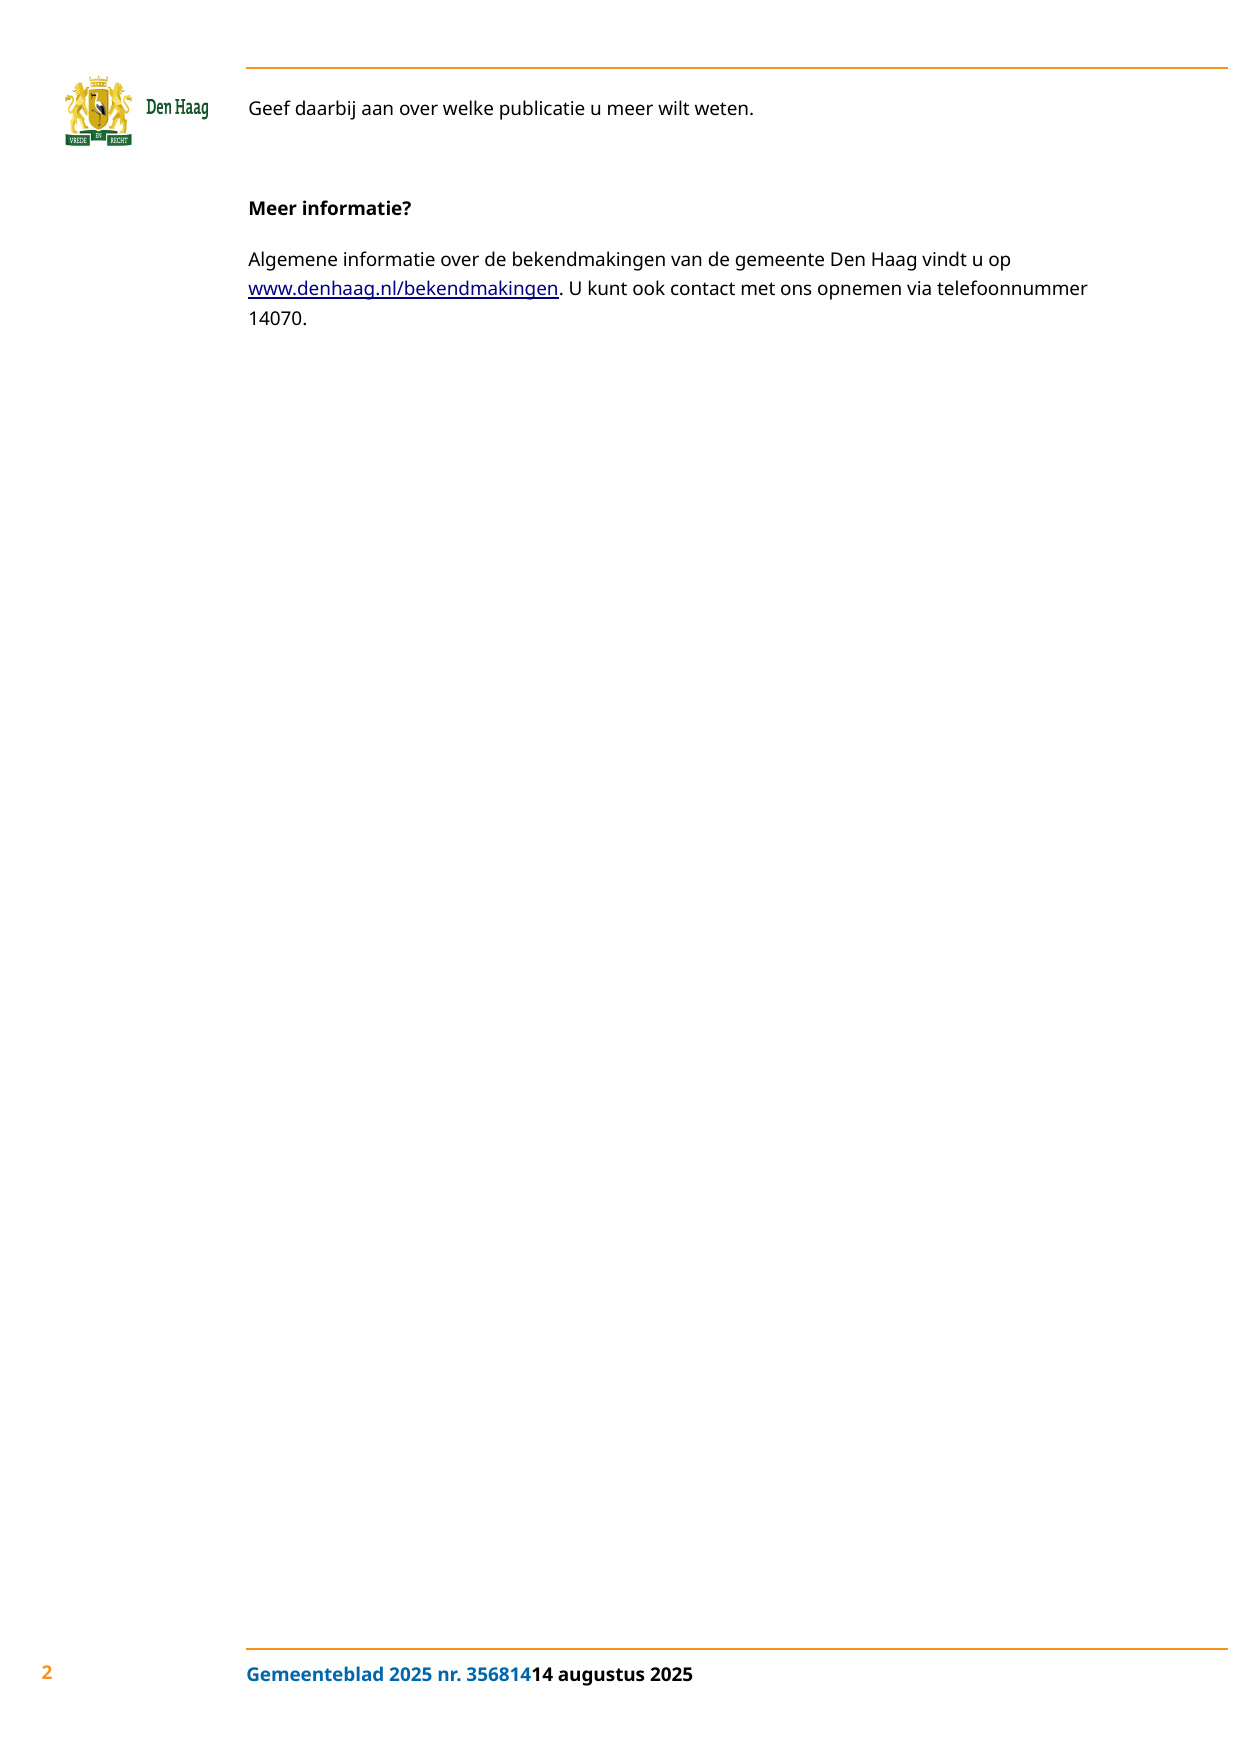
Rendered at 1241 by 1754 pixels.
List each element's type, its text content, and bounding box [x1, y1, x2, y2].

picture [41, 47, 231, 172]
text Algemene informatie over de bekendmakingen van de gemeente Den Haag vindt u op www.denhaag.nl/bekendmakingen. U kunt ook contact met ons opnemen via telefoonnummer 14070. [248, 246, 1152, 331]
text Meer informatie? [248, 196, 1152, 221]
text Geef daarbij aan over welke publicatie u meer wilt weten. [248, 95, 1152, 121]
